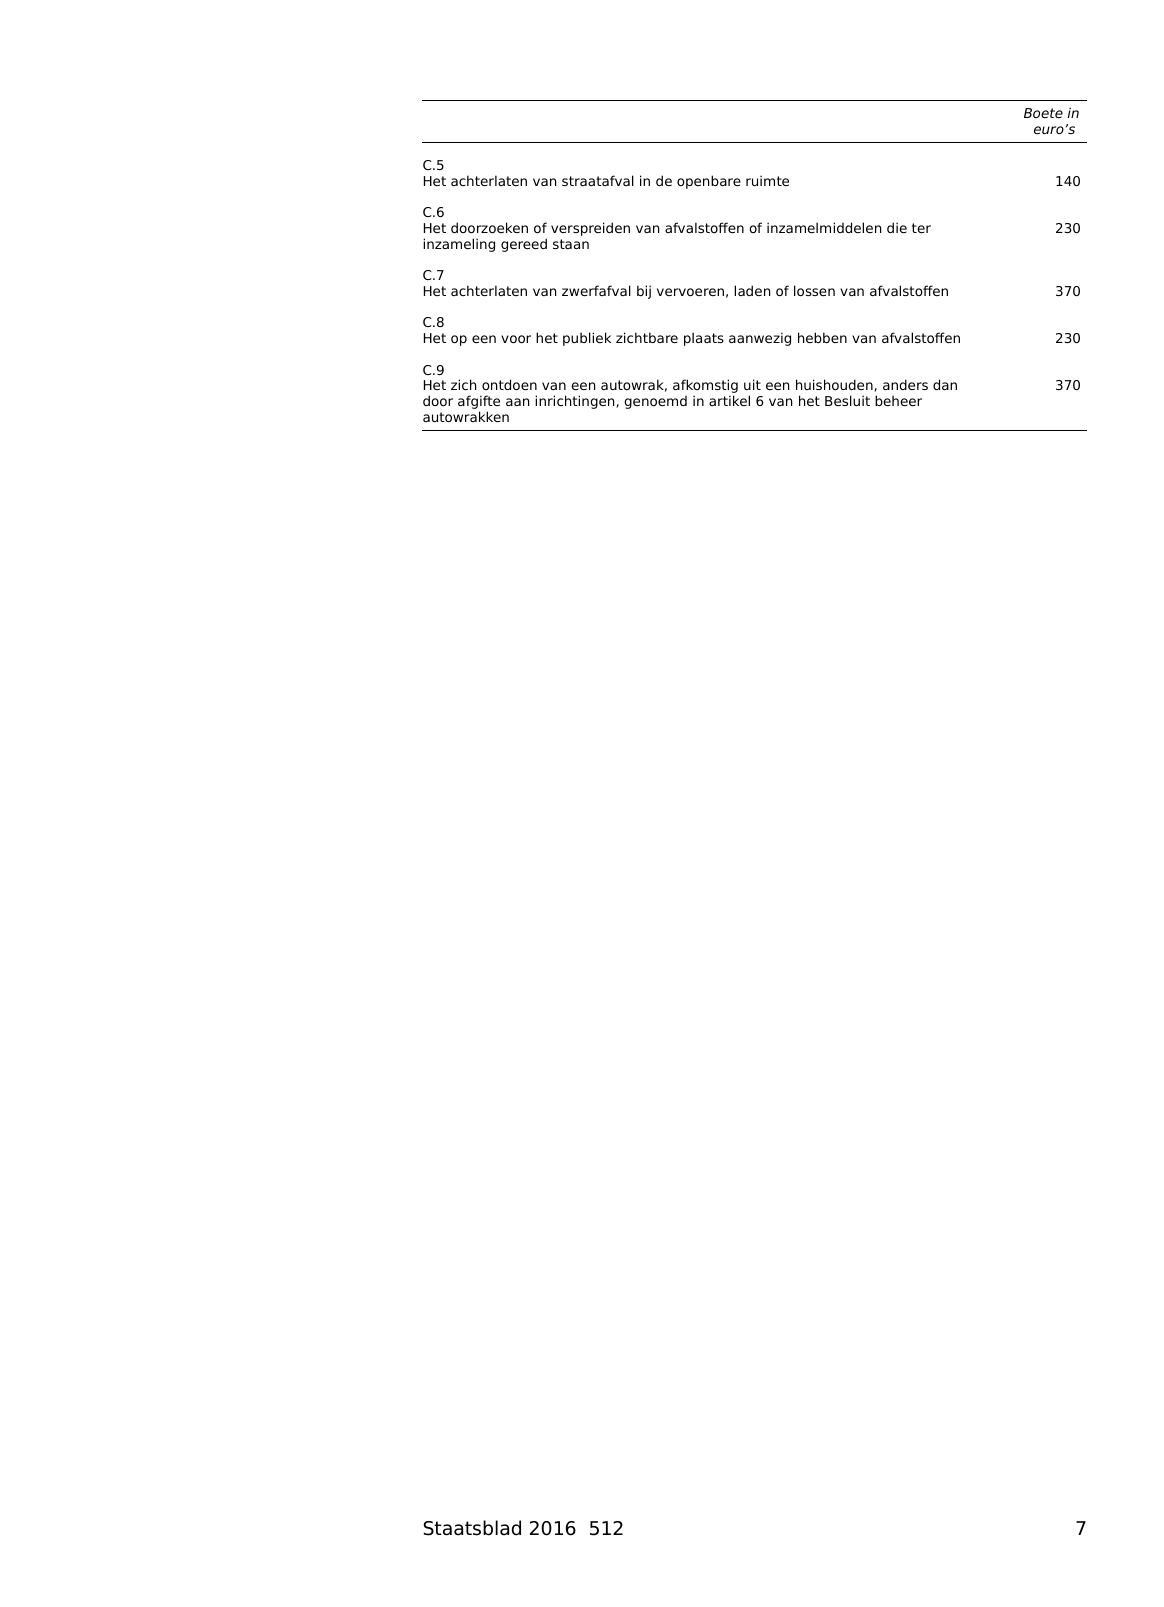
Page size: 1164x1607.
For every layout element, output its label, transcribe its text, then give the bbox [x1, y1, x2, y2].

table_cell [422, 190, 992, 205]
table_cell C.6 [422, 205, 992, 221]
table_cell 230 [992, 221, 1087, 252]
table_cell [992, 347, 1087, 362]
table_cell [422, 300, 992, 315]
table_cell C.5 [422, 158, 992, 174]
table_cell [992, 205, 1087, 221]
table_cell Het achterlaten van straatafval in de openbare ruimte [422, 174, 992, 189]
table_cell [992, 315, 1087, 331]
table_cell [422, 347, 992, 362]
table_cell 370 [992, 284, 1087, 299]
table_cell [422, 253, 992, 268]
table_cell [992, 158, 1087, 174]
table_cell [992, 143, 1087, 158]
table_header [422, 101, 992, 142]
table_cell [992, 190, 1087, 205]
table_cell C.7 [422, 268, 992, 284]
table_cell 140 [992, 174, 1087, 189]
table_cell 370 [992, 378, 1087, 430]
table_cell Het zich ontdoen van een autowrak, afkomstig uit een huishouden, anders dan door afgifte aan inrichtingen, genoemd in artikel 6 van het Besluit beheer autowrakken [422, 378, 992, 430]
table_cell C.9 [422, 363, 992, 378]
table_cell [992, 253, 1087, 268]
table_cell 230 [992, 331, 1087, 347]
table_cell Het achterlaten van zwerfafval bij vervoeren, laden of lossen van afvalstoffen [422, 284, 992, 299]
table_cell Het op een voor het publiek zichtbare plaats aanwezig hebben van afvalstoffen [422, 331, 992, 347]
table_cell [992, 268, 1087, 284]
table_cell [992, 363, 1087, 378]
table_cell [992, 300, 1087, 315]
table_cell [422, 143, 992, 158]
table_cell C.8 [422, 315, 992, 331]
table_cell Het doorzoeken of verspreiden van afvalstoffen of inzamelmiddelen die ter inzameling gereed staan [422, 221, 992, 252]
table_header Boete in euro’s [992, 101, 1087, 142]
